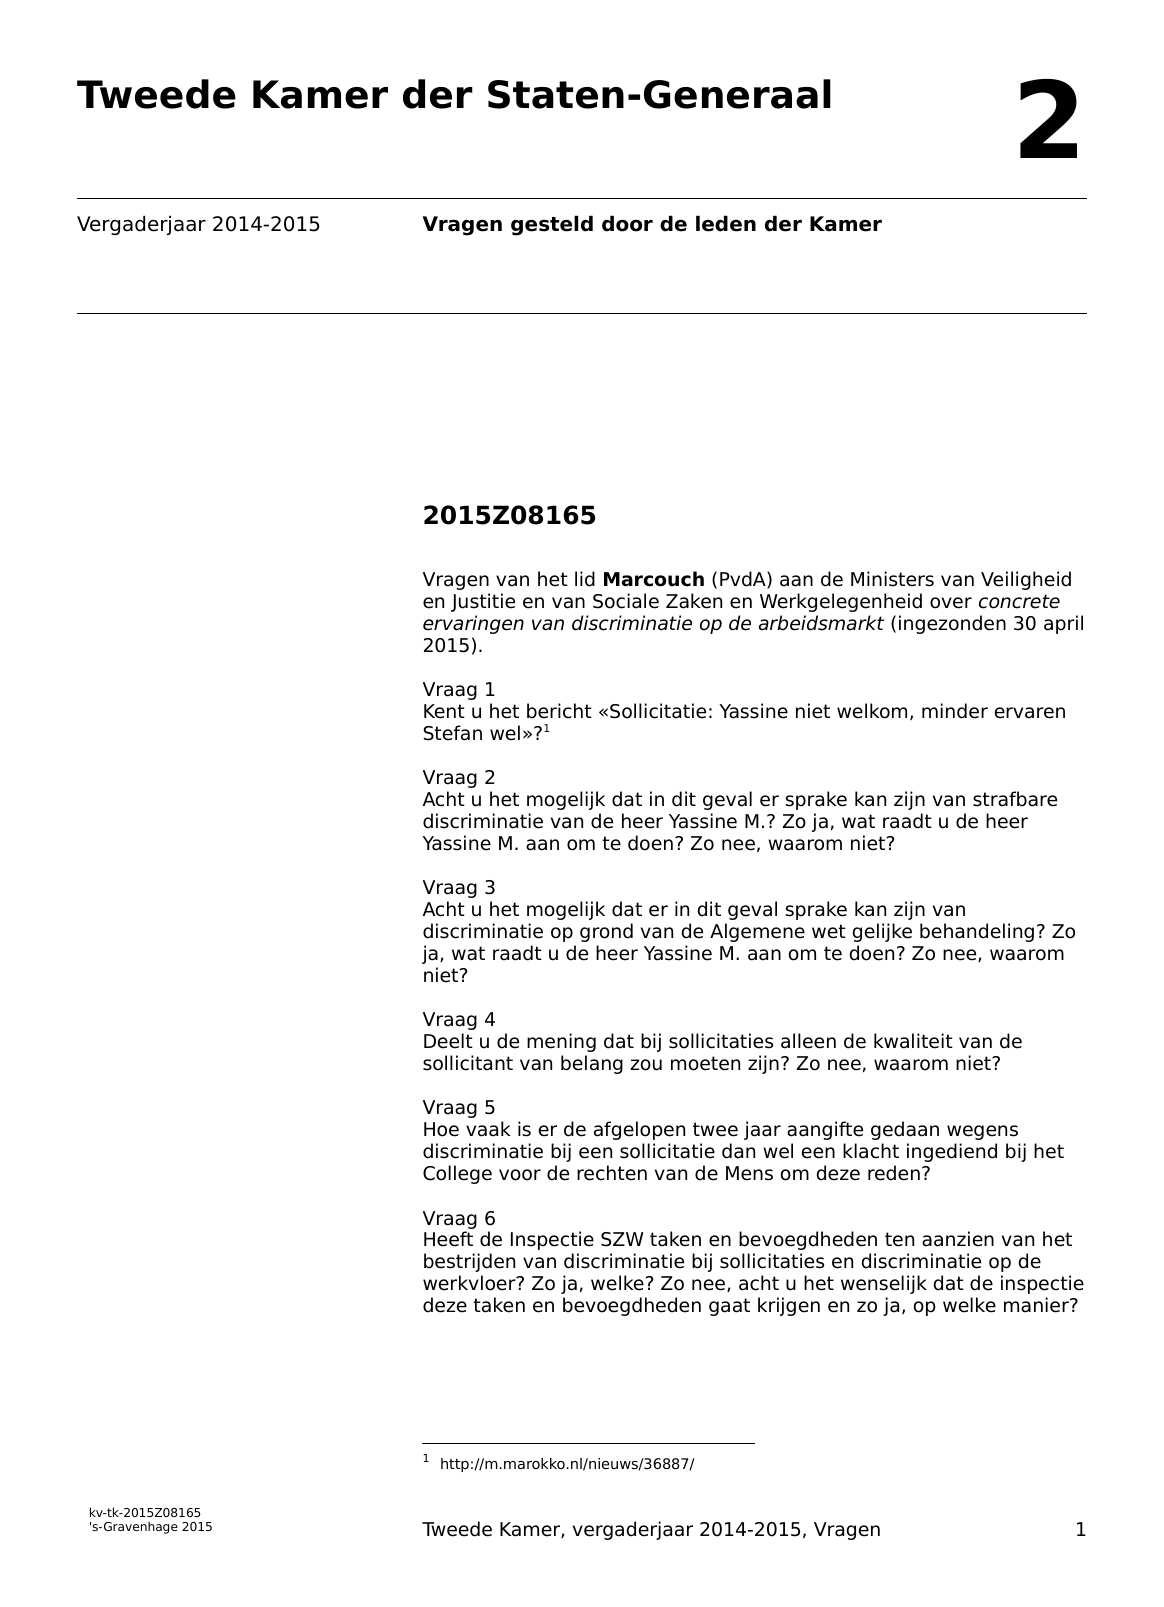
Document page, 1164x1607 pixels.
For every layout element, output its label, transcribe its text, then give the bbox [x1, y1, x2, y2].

table_cell Vragen gesteld door de leden der Kamer [422, 199, 1087, 313]
text 's-Gravenhage 2015 [88, 1520, 323, 1534]
text Vraag 5 [422, 1097, 1087, 1119]
text Vragen van het lid Marcouch (PvdA) aan de Ministers van Veiligheid en Justitie en van Sociale Zaken en Werkgelegenheid over concrete ervaringen van discriminatie op de arbeidsmarkt (ingezonden 30 april 2015). [422, 569, 1087, 657]
text Deelt u de mening dat bij sollicitaties alleen de kwaliteit van de sollicitant van belang zou moeten zijn? Zo nee, waarom niet? [422, 1031, 1087, 1075]
text Acht u het mogelijk dat er in dit geval sprake kan zijn van discriminatie op grond van de Algemene wet gelijke behandeling? Zo ja, wat raadt u de heer Yassine M. aan om te doen? Zo nee, waarom niet? [422, 899, 1087, 987]
table_header 2 [886, 59, 1087, 198]
text Vraag 3 [422, 877, 1087, 899]
text Vraag 6 [422, 1207, 1087, 1229]
table_header Tweede Kamer der Staten-Generaal [77, 59, 886, 198]
table_cell Vergaderjaar 2014-2015 [77, 199, 422, 313]
text kv-tk-2015Z08165 [88, 1506, 323, 1520]
text Heeft de Inspectie SZW taken en bevoegdheden ten aanzien van het bestrijden van discriminatie bij sollicitaties en discriminatie op de werkvloer? Zo ja, welke? Zo nee, acht u het wenselijk dat de inspectie deze taken en bevoegdheden gaat krijgen en zo ja, op welke manier? [422, 1229, 1087, 1317]
text Kent u het bericht «Sollicitatie: Yassine niet welkom, minder ervaren Stefan wel»? [422, 701, 1087, 745]
text Hoe vaak is er de afgelopen twee jaar aangifte gedaan wegens discriminatie bij een sollicitatie dan wel een klacht ingediend bij het College voor de rechten van de Mens om deze reden? [422, 1119, 1087, 1185]
text Vraag 2 [422, 767, 1087, 789]
text Vraag 4 [422, 1009, 1087, 1031]
text Vraag 1 [422, 679, 1087, 701]
text http://m.marokko.nl/nieuws/36887/ [422, 1452, 1087, 1474]
text 2015Z08165 [422, 501, 1087, 531]
text Acht u het mogelijk dat in dit geval er sprake kan zijn van strafbare discriminatie van de heer Yassine M.? Zo ja, wat raadt u de heer Yassine M. aan om te doen? Zo nee, waarom niet? [422, 789, 1087, 855]
